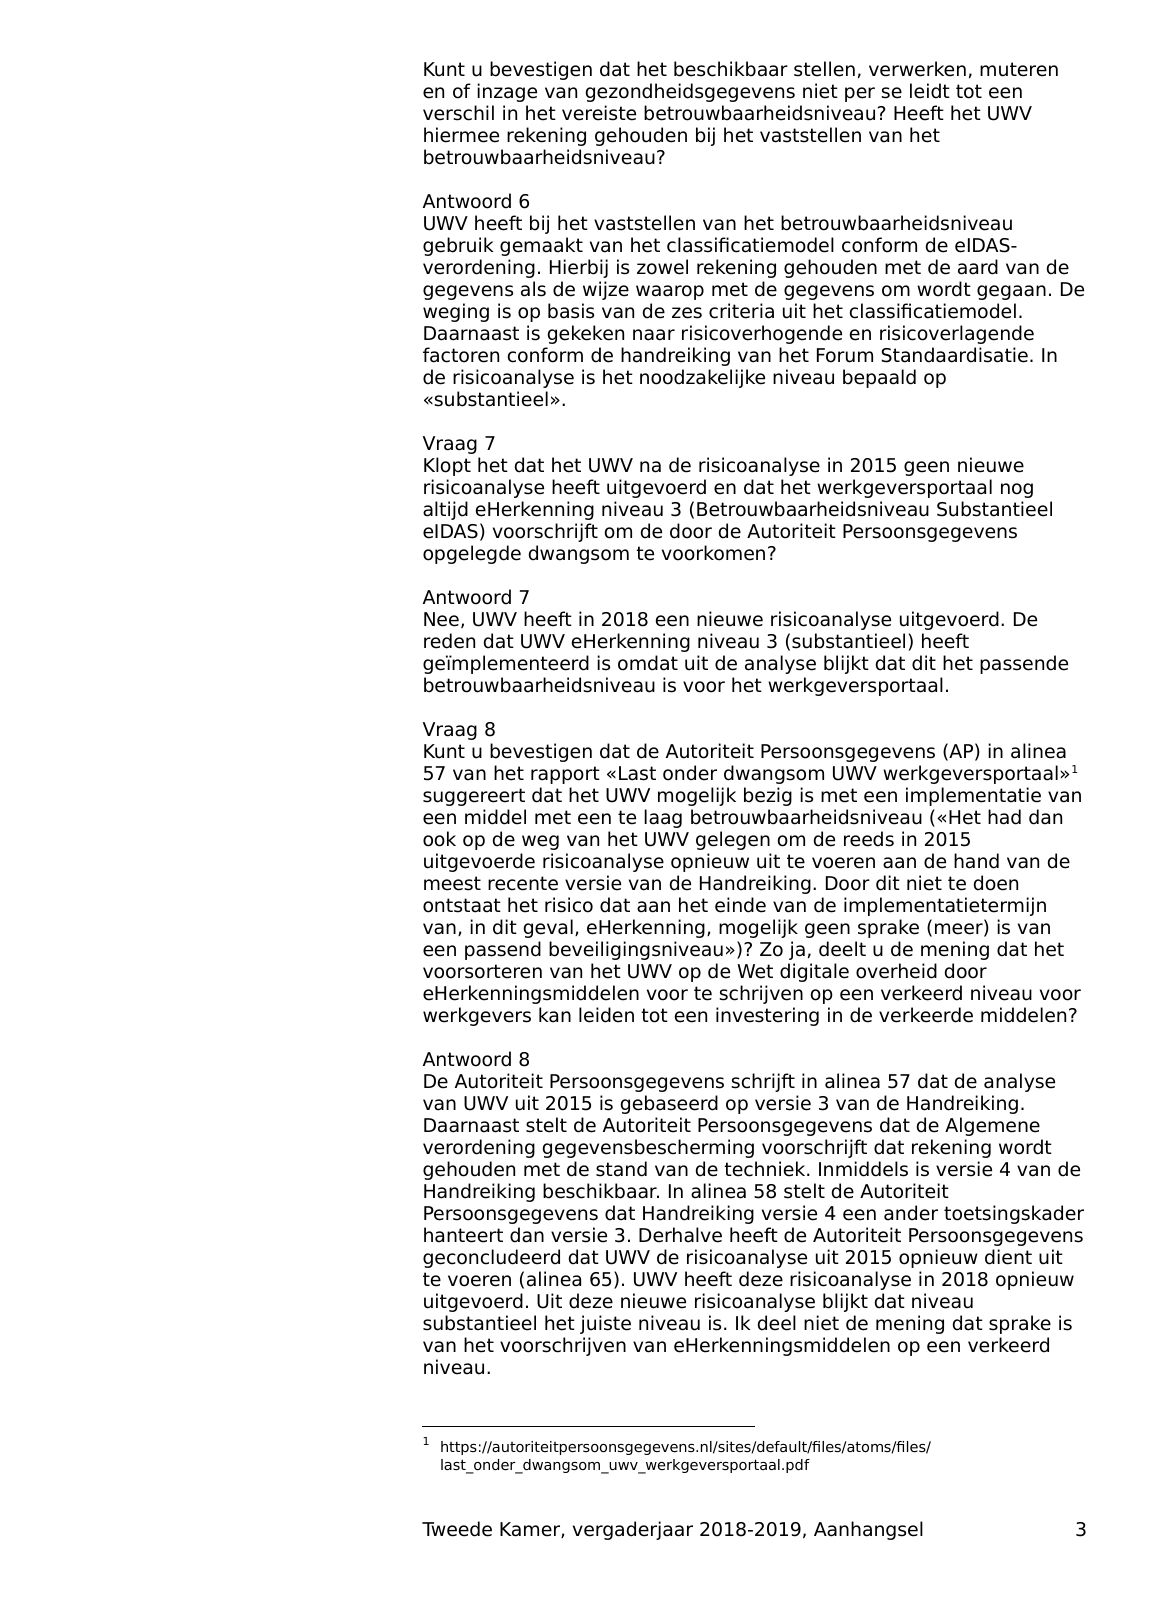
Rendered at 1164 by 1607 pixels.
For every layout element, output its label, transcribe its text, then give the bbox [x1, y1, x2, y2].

text Antwoord 6 [422, 191, 1087, 213]
text https://autoriteitpersoonsgegevens.nl/sites/default/files/atoms/files/last_onder_dwangsom_uwv_werkgeversportaal.pdf [422, 1435, 1087, 1474]
text Kunt u bevestigen dat de Autoriteit Persoonsgegevens (AP) in alinea 57 van het rapport «Last onder dwangsom UWV werkgeversportaal» suggereert dat het UWV mogelijk bezig is met een implementatie van een middel met een te laag betrouwbaarheidsniveau («Het had dan ook op de weg van het UWV gelegen om de reeds in 2015 uitgevoerde risicoanalyse opnieuw uit te voeren aan de hand van de meest recente versie van de Handreiking. Door dit niet te doen ontstaat het risico dat aan het einde van de implementatietermijn van, in dit geval, eHerkenning, mogelijk geen sprake (meer) is van een passend beveiligingsniveau»)? Zo ja, deelt u de mening dat het voorsorteren van het UWV op de Wet digitale overheid door eHerkenningsmiddelen voor te schrijven op een verkeerd niveau voor werkgevers kan leiden tot een investering in de verkeerde middelen? [422, 741, 1087, 1027]
text Klopt het dat het UWV na de risicoanalyse in 2015 geen nieuwe risicoanalyse heeft uitgevoerd en dat het werkgeversportaal nog altijd eHerkenning niveau 3 (Betrouwbaarheidsniveau Substantieel eIDAS) voorschrijft om de door de Autoriteit Persoonsgegevens opgelegde dwangsom te voorkomen? [422, 455, 1087, 565]
text UWV heeft bij het vaststellen van het betrouwbaarheidsniveau gebruik gemaakt van het classificatiemodel conform de eIDAS-verordening. Hierbij is zowel rekening gehouden met de aard van de gegevens als de wijze waarop met de gegevens om wordt gegaan. De weging is op basis van de zes criteria uit het classificatiemodel. Daarnaast is gekeken naar risicoverhogende en risicoverlagende factoren conform de handreiking van het Forum Standaardisatie. In de risicoanalyse is het noodzakelijke niveau bepaald op «substantieel». [422, 213, 1087, 411]
text Kunt u bevestigen dat het beschikbaar stellen, verwerken, muteren en of inzage van gezondheidsgegevens niet per se leidt tot een verschil in het vereiste betrouwbaarheidsniveau? Heeft het UWV hiermee rekening gehouden bij het vaststellen van het betrouwbaarheidsniveau? [422, 59, 1087, 169]
text Vraag 8 [422, 719, 1087, 741]
text De Autoriteit Persoonsgegevens schrijft in alinea 57 dat de analyse van UWV uit 2015 is gebaseerd op versie 3 van de Handreiking. Daarnaast stelt de Autoriteit Persoonsgegevens dat de Algemene verordening gegevensbescherming voorschrijft dat rekening wordt gehouden met de stand van de techniek. Inmiddels is versie 4 van de Handreiking beschikbaar. In alinea 58 stelt de Autoriteit Persoonsgegevens dat Handreiking versie 4 een ander toetsingskader hanteert dan versie 3. Derhalve heeft de Autoriteit Persoonsgegevens geconcludeerd dat UWV de risicoanalyse uit 2015 opnieuw dient uit te voeren (alinea 65). UWV heeft deze risicoanalyse in 2018 opnieuw uitgevoerd. Uit deze nieuwe risicoanalyse blijkt dat niveau substantieel het juiste niveau is. Ik deel niet de mening dat sprake is van het voorschrijven van eHerkenningsmiddelen op een verkeerd niveau. [422, 1071, 1087, 1379]
text Vraag 7 [422, 433, 1087, 455]
text Nee, UWV heeft in 2018 een nieuwe risicoanalyse uitgevoerd. De reden dat UWV eHerkenning niveau 3 (substantieel) heeft geïmplementeerd is omdat uit de analyse blijkt dat dit het passende betrouwbaarheidsniveau is voor het werkgeversportaal. [422, 609, 1087, 697]
text Antwoord 7 [422, 587, 1087, 609]
text Antwoord 8 [422, 1049, 1087, 1071]
